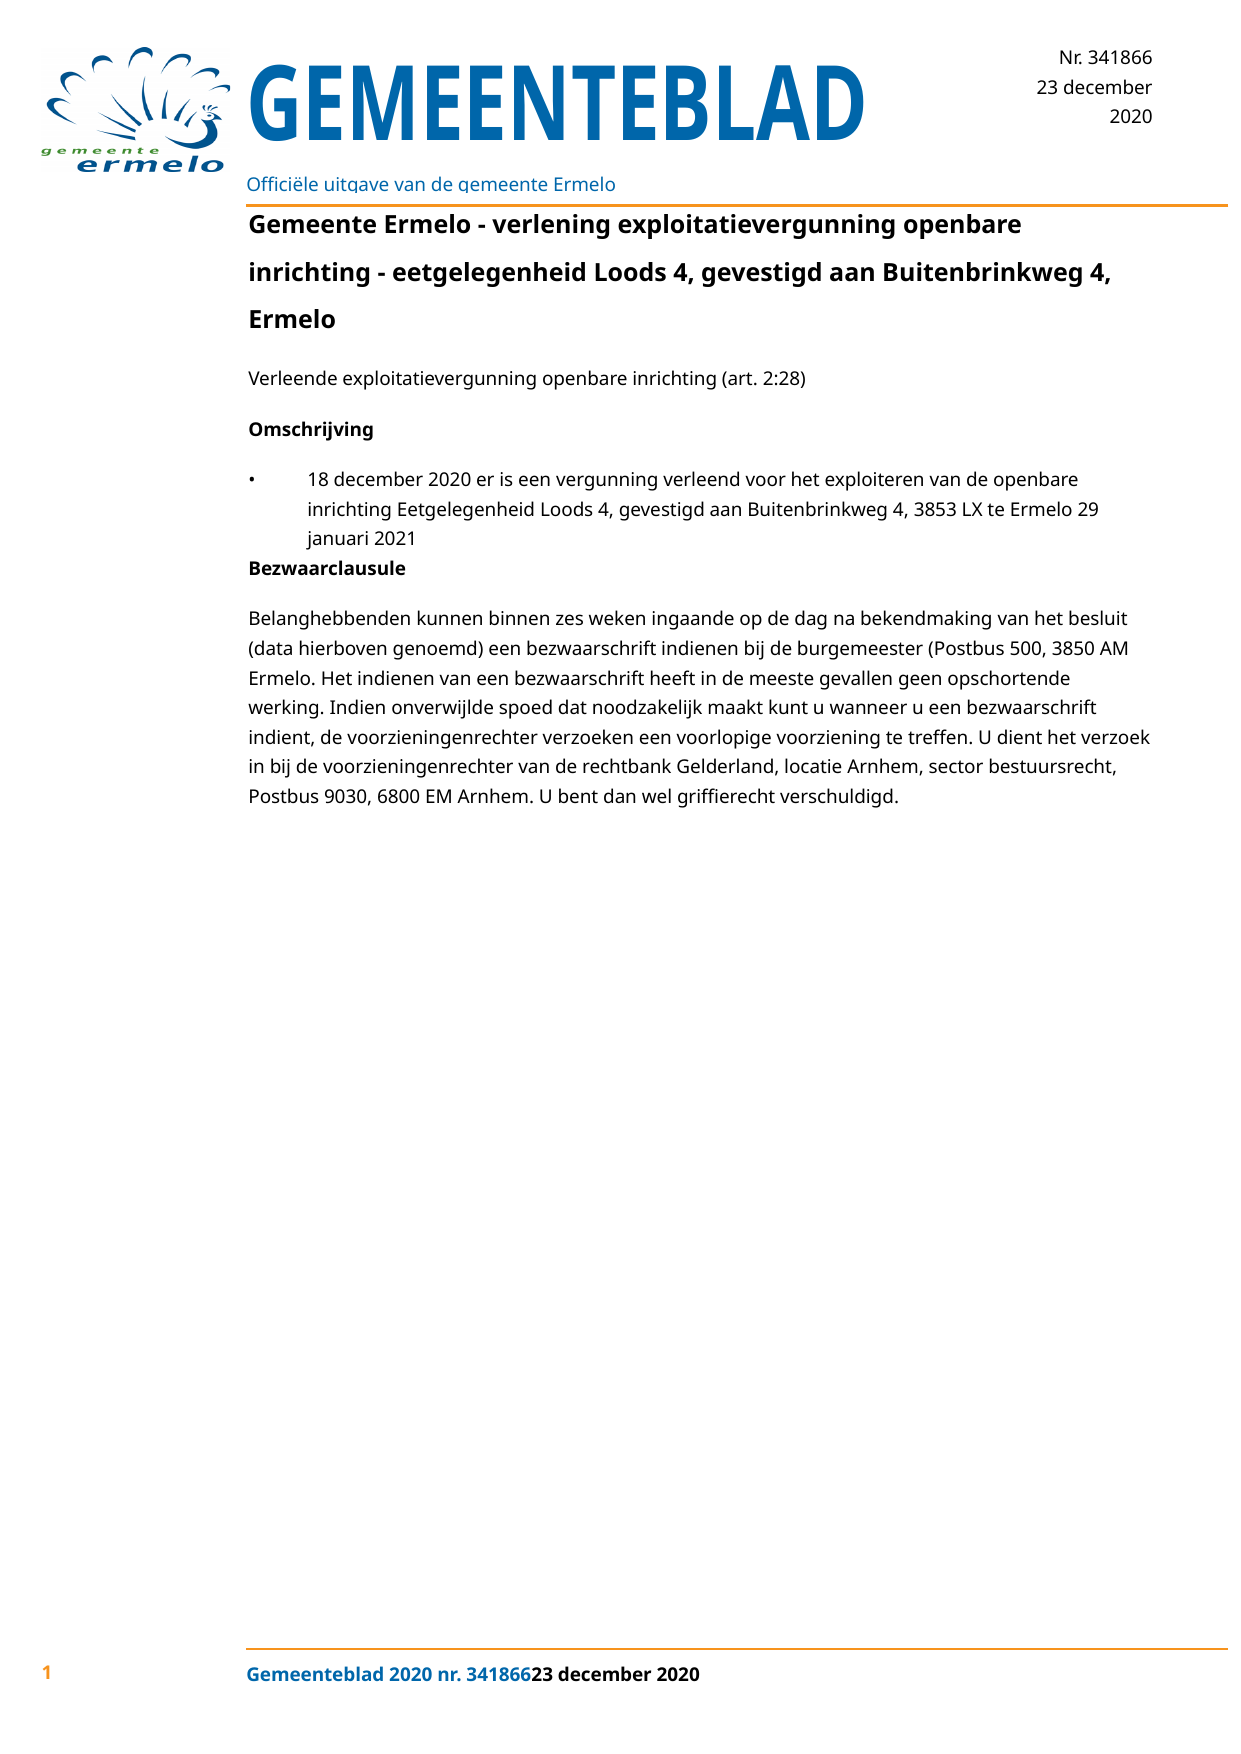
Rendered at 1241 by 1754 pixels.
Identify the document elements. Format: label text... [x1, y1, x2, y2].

text Bezwaarclausule [248, 555, 1152, 581]
text Omschrijving [248, 416, 1152, 442]
picture [41, 47, 231, 172]
list 18 december 2020 er is een vergunning verleend voor het exploiteren van de openbare inrichting Eetgelegenheid Loods 4, gevestigd aan Buitenbrinkweg 4, 3853 LX te Ermelo 29 januari 2021 [248, 466, 1152, 551]
text Verleende exploitatievergunning openbare inrichting (art. 2:28) [248, 366, 1152, 391]
text Gemeente Ermelo - verlening exploitatievergunning openbare inrichting - eetgelegenheid Loods 4, gevestigd aan Buitenbrinkweg 4, Ermelo [248, 207, 1152, 336]
text Belanghebbenden kunnen binnen zes weken ingaande op de dag na bekendmaking van het besluit (data hierboven genoemd) een bezwaarschrift indienen bij de burgemeester (Postbus 500, 3850 AM Ermelo. Het indienen van een bezwaarschrift heeft in de meeste gevallen geen opschortende werking. Indien onverwijlde spoed dat noodzakelijk maakt kunt u wanneer u een bezwaarschrift indient, de voorzieningenrechter verzoeken een voorlopige voorziening te treffen. U dient het verzoek in bij de voorzieningenrechter van de rechtbank Gelderland, locatie Arnhem, sector bestuursrecht, Postbus 9030, 6800 EM Arnhem. U bent dan wel griffierecht verschuldigd. [248, 606, 1152, 809]
